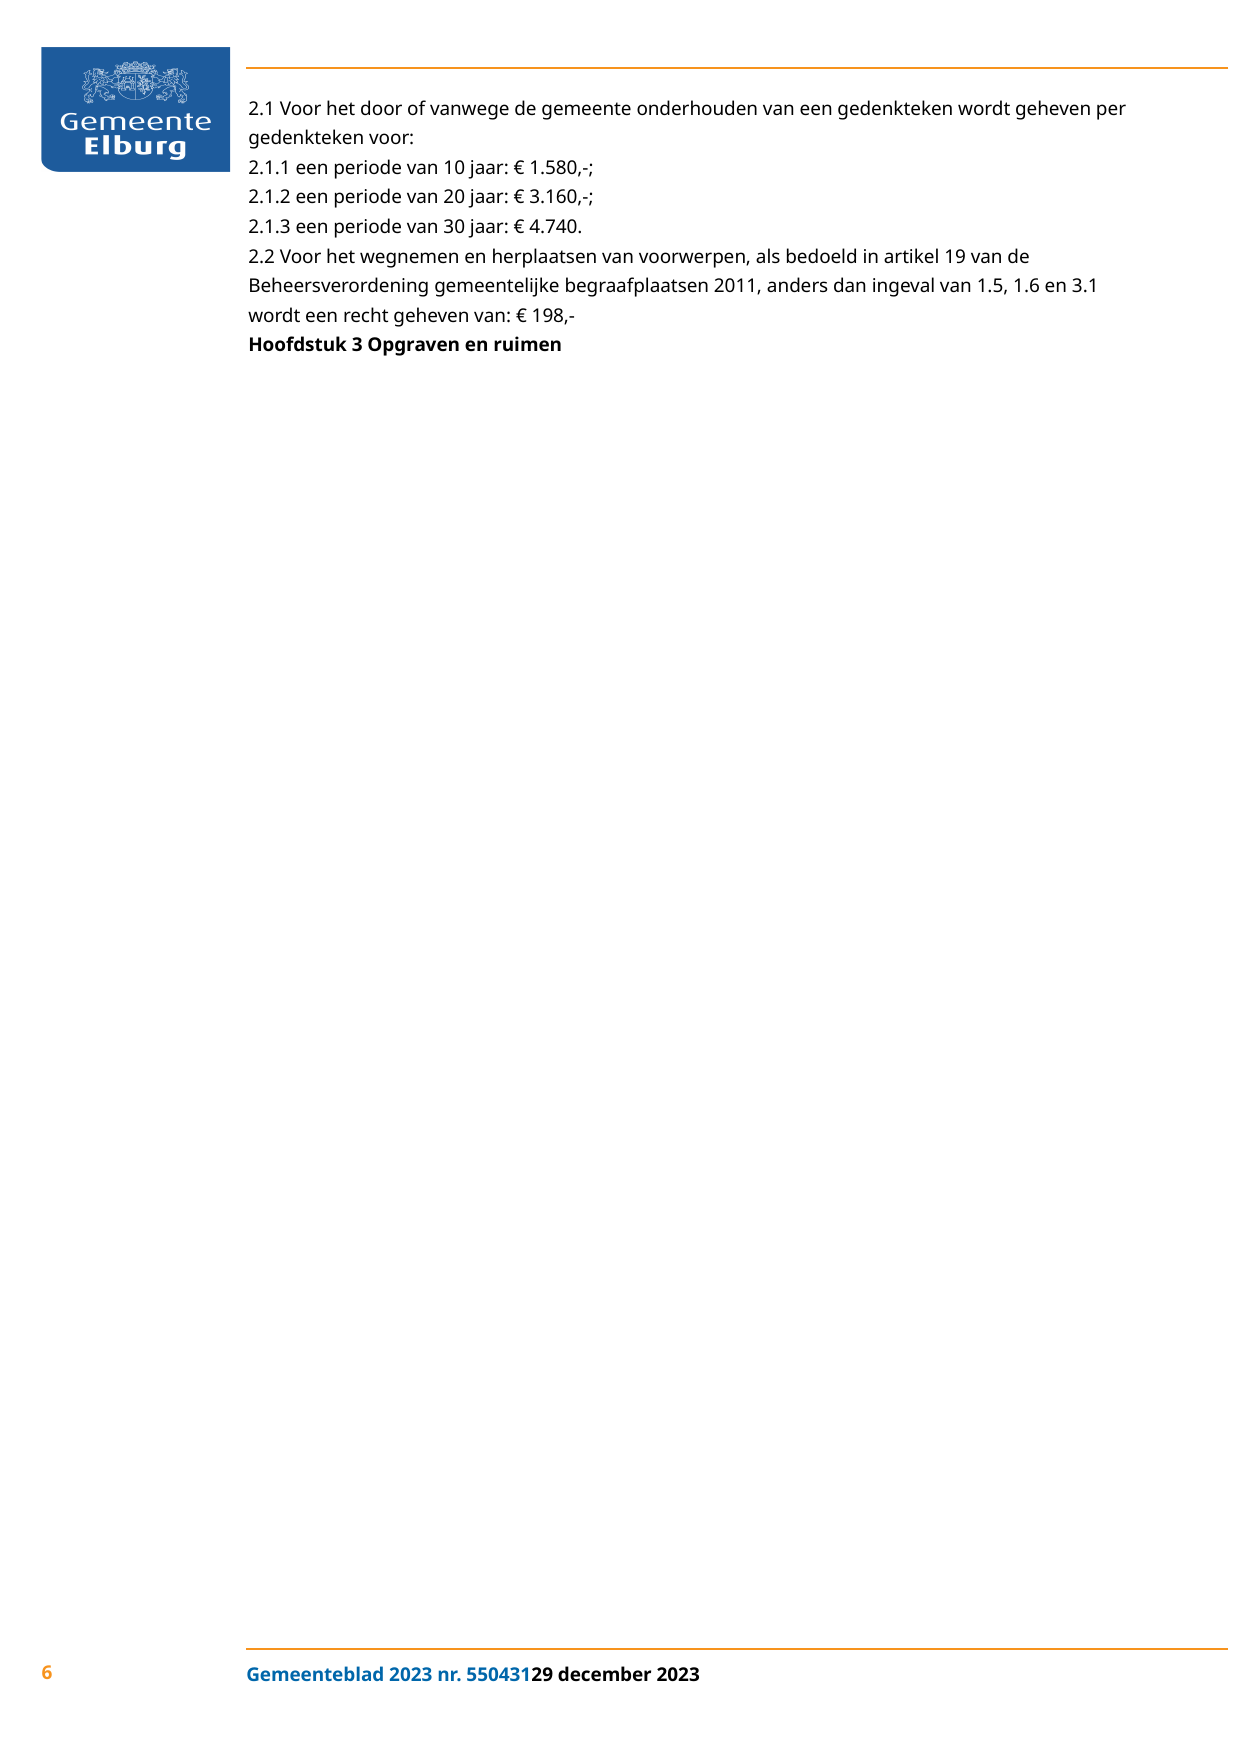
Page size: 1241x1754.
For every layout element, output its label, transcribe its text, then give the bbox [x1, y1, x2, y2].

text 2.2 Voor het wegnemen en herplaatsen van voorwerpen, als bedoeld in artikel 19 van de Beheersverordening gemeentelijke begraafplaatsen 2011, anders dan ingeval van 1.5, 1.6 en 3.1 wordt een recht geheven van: € 198,- [248, 243, 1152, 328]
text 2.1.2 een periode van 20 jaar: € 3.160,-; [248, 184, 1152, 209]
picture [41, 47, 231, 172]
text Hoofdstuk 3 Opgraven en ruimen [248, 332, 1152, 357]
text 2.1.3 een periode van 30 jaar: € 4.740. [248, 213, 1152, 239]
text 2.1.1 een periode van 10 jaar: € 1.580,-; [248, 154, 1152, 180]
text 2.1 Voor het door of vanwege de gemeente onderhouden van een gedenkteken wordt geheven per gedenkteken voor: [248, 95, 1152, 150]
